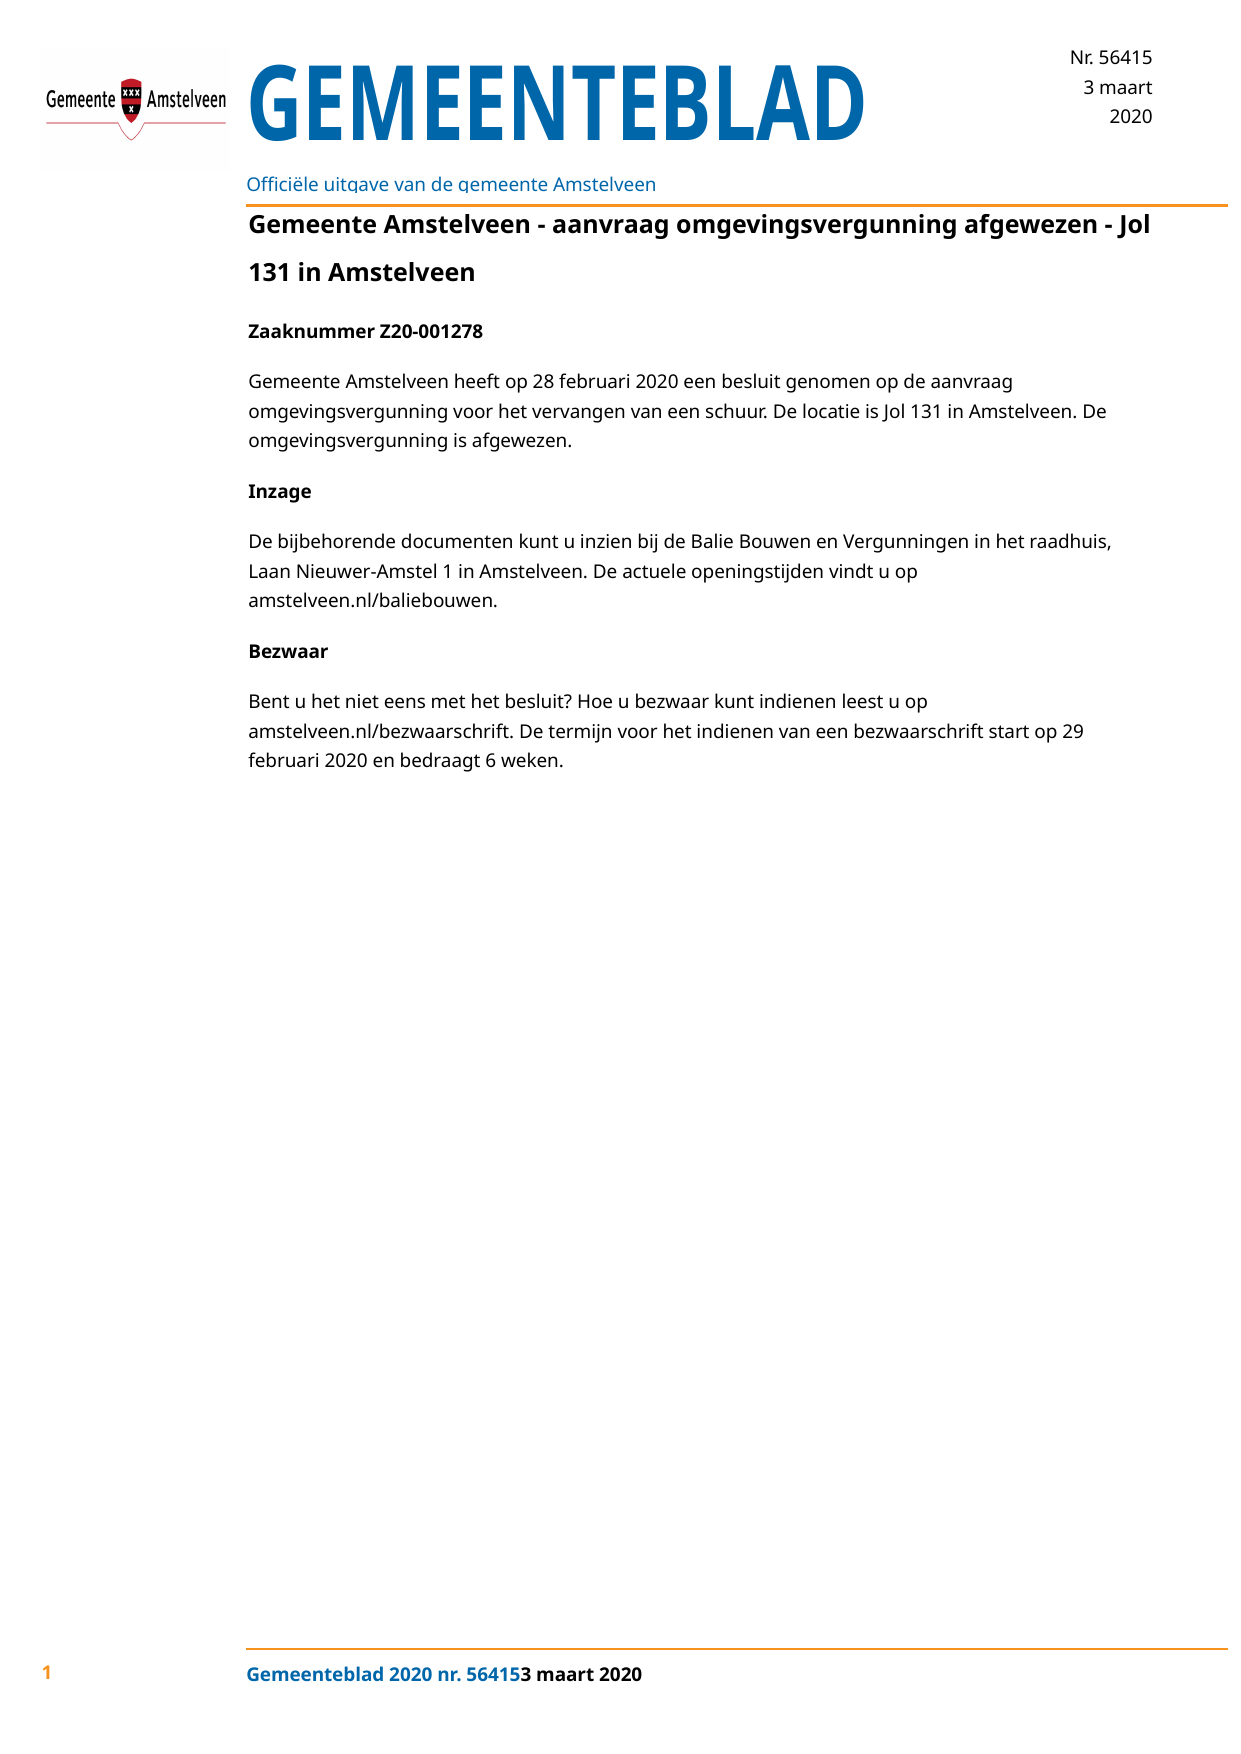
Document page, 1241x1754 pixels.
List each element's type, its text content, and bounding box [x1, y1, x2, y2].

text De bijbehorende documenten kunt u inzien bij de Balie Bouwen en Vergunningen in het raadhuis, Laan Nieuwer-Amstel 1 in Amstelveen. De actuele openingstijden vindt u op amstelveen.nl/baliebouwen. [248, 528, 1152, 613]
text Zaaknummer Z20-001278 [248, 318, 1152, 344]
picture [41, 47, 231, 172]
text Inzage [248, 478, 1152, 504]
text Bent u het niet eens met het besluit? Hoe u bezwaar kunt indienen leest u op amstelveen.nl/bezwaarschrift. De termijn voor het indienen van een bezwaarschrift start op 29 februari 2020 en bedraagt 6 weken. [248, 688, 1152, 773]
text Bezwaar [248, 638, 1152, 664]
text Gemeente Amstelveen - aanvraag omgevingsvergunning afgewezen - Jol 131 in Amstelveen [248, 207, 1152, 288]
text Gemeente Amstelveen heeft op 28 februari 2020 een besluit genomen op de aanvraag omgevingsvergunning voor het vervangen van een schuur. De locatie is Jol 131 in Amstelveen. De omgevingsvergunning is afgewezen. [248, 368, 1152, 453]
